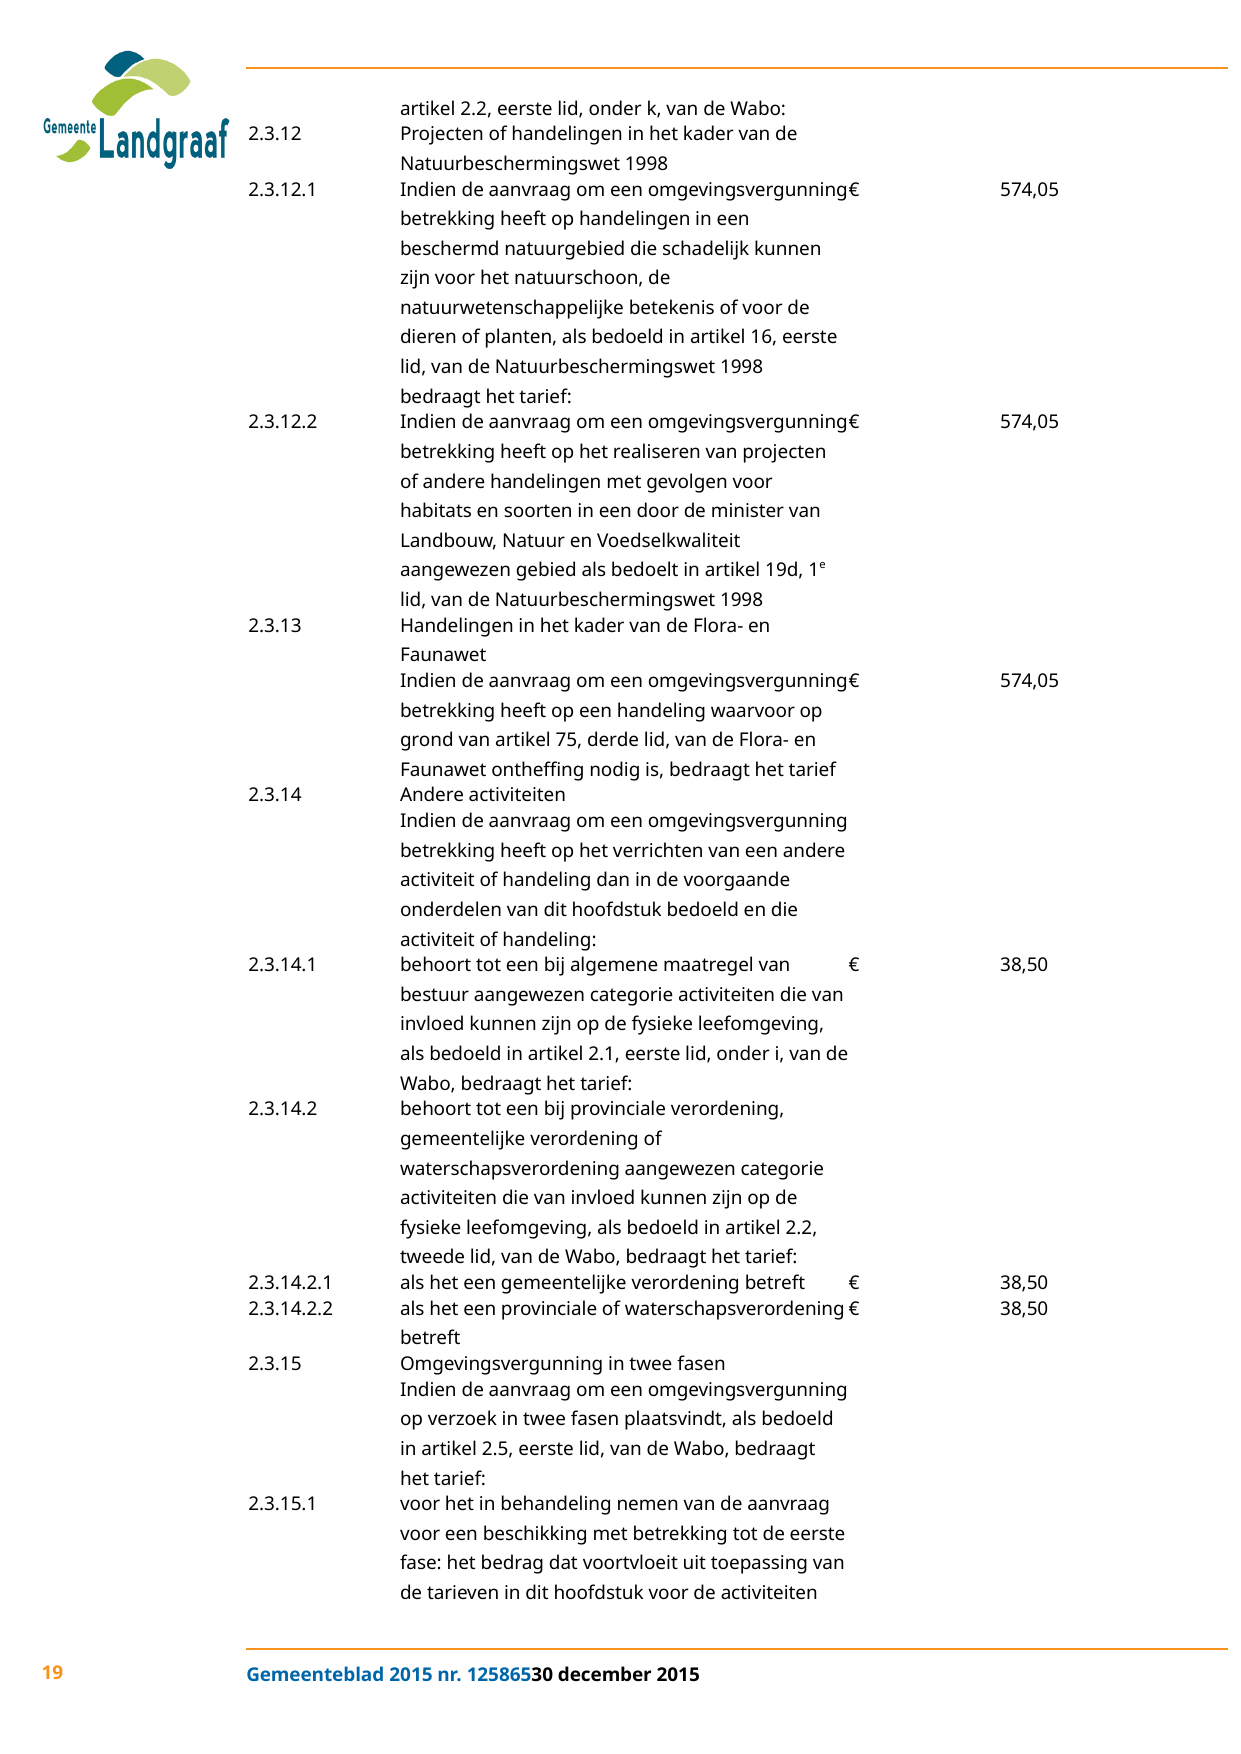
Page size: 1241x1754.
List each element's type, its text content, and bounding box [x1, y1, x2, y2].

table_cell € [848, 176, 1000, 409]
table_cell Indien de aanvraag om een omgevingsvergunning betrekking heeft op het realiseren van projecten of andere handelingen met gevolgen voor habitats en soorten in een door de minister van Landbouw, Natuur en Voedselkwaliteit aangewezen gebied als bedoelt in artikel 19d, 1e lid, van de Natuurbeschermingswet 1998 [400, 409, 848, 612]
table_cell artikel 2.2, eerste lid, onder k, van de Wabo: [400, 95, 848, 121]
table_cell behoort tot een bij provinciale verordening, gemeentelijke verordening of waterschapsverordening aangewezen categorie activiteiten die van invloed kunnen zijn op de fysieke leefomgeving, als bedoeld in artikel 2.2, tweede lid, van de Wabo, bedraagt het tarief: [400, 1096, 848, 1269]
table_cell 574,05 [1000, 667, 1152, 782]
table_cell als het een gemeentelijke verordening betreft [400, 1269, 848, 1295]
table_cell 2.3.15 [248, 1350, 400, 1376]
table_cell Indien de aanvraag om een omgevingsvergunning betrekking heeft op het verrichten van een andere activiteit of handeling dan in de voorgaande onderdelen van dit hoofdstuk bedoeld en die activiteit of handeling: [400, 808, 848, 951]
table_cell [1000, 95, 1152, 121]
table_cell [248, 808, 400, 951]
table_cell [848, 808, 1000, 951]
table_cell 574,05 [1000, 176, 1152, 409]
table_cell behoort tot een bij algemene maatregel van bestuur aangewezen categorie activiteiten die van invloed kunnen zijn op de fysieke leefomgeving, als bedoeld in artikel 2.1, eerste lid, onder i, van de Wabo, bedraagt het tarief: [400, 951, 848, 1096]
table_cell 2.3.13 [248, 612, 400, 667]
table_cell 2.3.14.2.2 [248, 1295, 400, 1350]
table_cell 2.3.15.1 [248, 1490, 400, 1605]
table_cell 2.3.14.1 [248, 951, 400, 1096]
table_cell 2.3.12.2 [248, 409, 400, 612]
table_cell [248, 667, 400, 782]
table_cell [1000, 1376, 1152, 1490]
table_cell Indien de aanvraag om een omgevingsvergunning op verzoek in twee fasen plaatsvindt, als bedoeld in artikel 2.5, eerste lid, van de Wabo, bedraagt het tarief: [400, 1376, 848, 1490]
table_cell 2.3.12 [248, 121, 400, 176]
table_cell € [848, 409, 1000, 612]
table_cell [848, 1096, 1000, 1269]
table_cell [248, 1376, 400, 1490]
table_cell [1000, 1350, 1152, 1376]
table_cell 38,50 [1000, 1295, 1152, 1350]
table_cell [1000, 808, 1152, 951]
table_cell € [848, 667, 1000, 782]
table_cell € [848, 1295, 1000, 1350]
picture [41, 47, 231, 172]
table_cell [1000, 782, 1152, 807]
table_cell [848, 612, 1000, 667]
table_cell 574,05 [1000, 409, 1152, 612]
table_cell [848, 1350, 1000, 1376]
table_cell 2.3.12.1 [248, 176, 400, 409]
table_cell [848, 121, 1000, 176]
table_cell [848, 1376, 1000, 1490]
table_cell Indien de aanvraag om een omgevingsvergunning betrekking heeft op handelingen in een beschermd natuurgebied die schadelijk kunnen zijn voor het natuurschoon, de natuurwetenschappelijke betekenis of voor de dieren of planten, als bedoeld in artikel 16, eerste lid, van de Natuurbeschermingswet 1998 bedraagt het tarief: [400, 176, 848, 409]
table_cell 2.3.14.2 [248, 1096, 400, 1269]
table_cell [848, 1490, 1000, 1605]
table_cell € [848, 951, 1000, 1096]
table_cell Omgevingsvergunning in twee fasen [400, 1350, 848, 1376]
table_cell als het een provinciale of waterschapsverordening betreft [400, 1295, 848, 1350]
table_cell Projecten of handelingen in het kader van de Natuurbeschermingswet 1998 [400, 121, 848, 176]
table_cell [1000, 1096, 1152, 1269]
table_cell € [848, 1269, 1000, 1295]
table_cell [848, 782, 1000, 807]
table_cell Indien de aanvraag om een omgevingsvergunning betrekking heeft op een handeling waarvoor op grond van artikel 75, derde lid, van de Flora- en Faunawet ontheffing nodig is, bedraagt het tarief [400, 667, 848, 782]
table_cell voor het in behandeling nemen van de aanvraag voor een beschikking met betrekking tot de eerste fase: het bedrag dat voortvloeit uit toepassing van de tarieven in dit hoofdstuk voor de activiteiten [400, 1490, 848, 1605]
table_cell Andere activiteiten [400, 782, 848, 807]
table_cell 2.3.14 [248, 782, 400, 807]
table_cell [248, 95, 400, 121]
table_cell 38,50 [1000, 1269, 1152, 1295]
table_cell Handelingen in het kader van de Flora- en Faunawet [400, 612, 848, 667]
table_cell [1000, 121, 1152, 176]
table_cell [1000, 1490, 1152, 1605]
table_cell [1000, 612, 1152, 667]
table_cell 2.3.14.2.1 [248, 1269, 400, 1295]
table_cell [848, 95, 1000, 121]
table_cell 38,50 [1000, 951, 1152, 1096]
